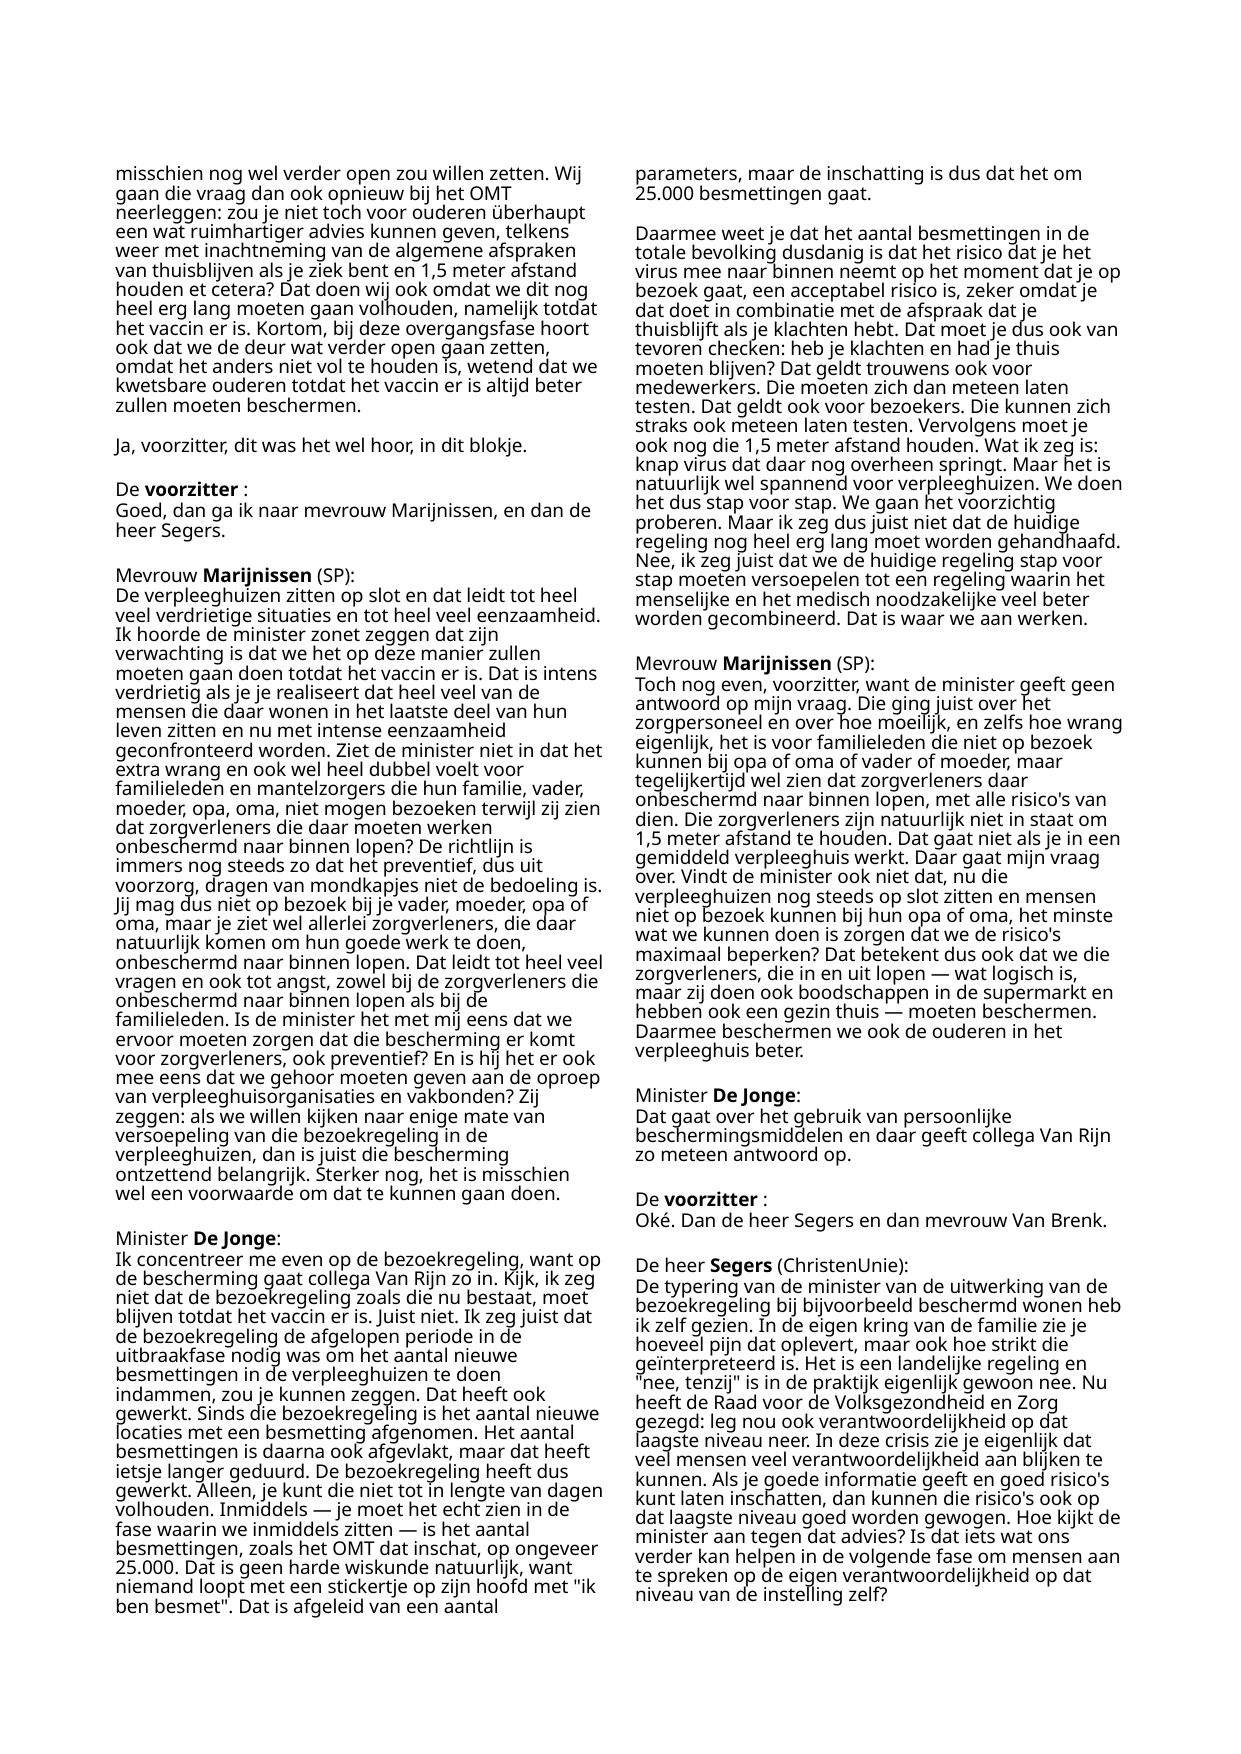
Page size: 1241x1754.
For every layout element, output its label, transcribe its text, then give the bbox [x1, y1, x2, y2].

text misschien nog wel verder open zou willen zetten. Wij gaan die vraag dan ook opnieuw bij het OMT neerleggen: zou je niet toch voor ouderen überhaupt een wat ruimhartiger advies kunnen geven, telkens weer met inachtneming van de algemene afspraken van thuisblijven als je ziek bent en 1,5 meter afstand houden et cetera? Dat doen wij ook omdat we dit nog heel erg lang moeten gaan volhouden, namelijk totdat het vaccin er is. Kortom, bij deze overgangsfase hoort ook dat we de deur wat verder open gaan zetten, omdat het anders niet vol te houden is, wetend dat we kwetsbare ouderen totdat het vaccin er is altijd beter zullen moeten beschermen. [115, 165, 605, 416]
text Mevrouw Marijnissen (SP): [115, 562, 605, 587]
text Mevrouw Marijnissen (SP): [635, 650, 1125, 676]
text Ja, voorzitter, dit was het wel hoor, in dit blokje. [115, 437, 605, 456]
text Minister De Jonge: [115, 1225, 605, 1251]
text De voorzitter : [635, 1186, 1125, 1212]
text De heer Segers (ChristenUnie): [635, 1252, 1125, 1278]
text Ik concentreer me even op de bezoekregeling, want op de bescherming gaat collega Van Rijn zo in. Kijk, ik zeg niet dat de bezoekregeling zoals die nu bestaat, moet blijven totdat het vaccin er is. Juist niet. Ik zeg juist dat de bezoekregeling de afgelopen periode in de uitbraakfase nodig was om het aantal nieuwe besmettingen in de verpleeghuizen te doen indammen, zou je kunnen zeggen. Dat heeft ook gewerkt. Sinds die bezoekregeling is het aantal nieuwe locaties met een besmetting afgenomen. Het aantal besmettingen is daarna ook afgevlakt, maar dat heeft ietsje langer geduurd. De bezoekregeling heeft dus gewerkt. Alleen, je kunt die niet tot in lengte van dagen volhouden. Inmiddels — je moet het echt zien in de fase waarin we inmiddels zitten — is het aantal besmettingen, zoals het OMT dat inschat, op ongeveer 25.000. Dat is geen harde wiskunde natuurlijk, want niemand loopt met een stickertje op zijn hoofd met "ik ben besmet". Dat is afgeleid van een aantal [115, 1251, 605, 1617]
text Daarmee weet je dat het aantal besmettingen in de totale bevolking dusdanig is dat het risico dat je het virus mee naar binnen neemt op het moment dat je op bezoek gaat, een acceptabel risico is, zeker omdat je dat doet in combinatie met de afspraak dat je thuisblijft als je klachten hebt. Dat moet je dus ook van tevoren checken: heb je klachten en had je thuis moeten blijven? Dat geldt trouwens ook voor medewerkers. Die moeten zich dan meteen laten testen. Dat geldt ook voor bezoekers. Die kunnen zich straks ook meteen laten testen. Vervolgens moet je ook nog die 1,5 meter afstand houden. Wat ik zeg is: knap virus dat daar nog overheen springt. Maar het is natuurlijk wel spannend voor verpleeghuizen. We doen het dus stap voor stap. We gaan het voorzichtig proberen. Maar ik zeg dus juist niet dat de huidige regeling nog heel erg lang moet worden gehandhaafd. Nee, ik zeg juist dat we de huidige regeling stap voor stap moeten versoepelen tot een regeling waarin het menselijke en het medisch noodzakelijke veel beter worden gecombineerd. Dat is waar we aan werken. [635, 224, 1125, 629]
text De verpleeghuizen zitten op slot en dat leidt tot heel veel verdrietige situaties en tot heel veel eenzaamheid. Ik hoorde de minister zonet zeggen dat zijn verwachting is dat we het op deze manier zullen moeten gaan doen totdat het vaccin er is. Dat is intens verdrietig als je je realiseert dat heel veel van de mensen die daar wonen in het laatste deel van hun leven zitten en nu met intense eenzaamheid geconfronteerd worden. Ziet de minister niet in dat het extra wrang en ook wel heel dubbel voelt voor familieleden en mantelzorgers die hun familie, vader, moeder, opa, oma, niet mogen bezoeken terwijl zij zien dat zorgverleners die daar moeten werken onbeschermd naar binnen lopen? De richtlijn is immers nog steeds zo dat het preventief, dus uit voorzorg, dragen van mondkapjes niet de bedoeling is. Jij mag dus niet op bezoek bij je vader, moeder, opa of oma, maar je ziet wel allerlei zorgverleners, die daar natuurlijk komen om hun goede werk te doen, onbeschermd naar binnen lopen. Dat leidt tot heel veel vragen en ook tot angst, zowel bij de zorgverleners die onbeschermd naar binnen lopen als bij de familieleden. Is de minister het met mij eens dat we ervoor moeten zorgen dat die bescherming er komt voor zorgverleners, ook preventief? En is hij het er ook mee eens dat we gehoor moeten geven aan de oproep van verpleeghuisorganisaties en vakbonden? Zij zeggen: als we willen kijken naar enige mate van versoepeling van die bezoekregeling in de verpleeghuizen, dan is juist die bescherming ontzettend belangrijk. Sterker nog, het is misschien wel een voorwaarde om dat te kunnen gaan doen. [115, 587, 605, 1204]
text Toch nog even, voorzitter, want de minister geeft geen antwoord op mijn vraag. Die ging juist over het zorgpersoneel en over hoe moeilijk, en zelfs hoe wrang eigenlijk, het is voor familieleden die niet op bezoek kunnen bij opa of oma of vader of moeder, maar tegelijkertijd wel zien dat zorgverleners daar onbeschermd naar binnen lopen, met alle risico's van dien. Die zorgverleners zijn natuurlijk niet in staat om 1,5 meter afstand te houden. Dat gaat niet als je in een gemiddeld verpleeghuis werkt. Daar gaat mijn vraag over. Vindt de minister ook niet dat, nu die verpleeghuizen nog steeds op slot zitten en mensen niet op bezoek kunnen bij hun opa of oma, het minste wat we kunnen doen is zorgen dat we de risico's maximaal beperken? Dat betekent dus ook dat we die zorgverleners, die in en uit lopen — wat logisch is, maar zij doen ook boodschappen in de supermarkt en hebben ook een gezin thuis — moeten beschermen. Daarmee beschermen we ook de ouderen in het verpleeghuis beter. [635, 676, 1125, 1061]
text De typering van de minister van de uitwerking van de bezoekregeling bij bijvoorbeeld beschermd wonen heb ik zelf gezien. In de eigen kring van de familie zie je hoeveel pijn dat oplevert, maar ook hoe strikt die geïnterpreteerd is. Het is een landelijke regeling en "nee, tenzij" is in de praktijk eigenlijk gewoon nee. Nu heeft de Raad voor de Volksgezondheid en Zorg gezegd: leg nou ook verantwoordelijkheid op dat laagste niveau neer. In deze crisis zie je eigenlijk dat veel mensen veel verantwoordelijkheid aan blijken te kunnen. Als je goede informatie geeft en goed risico's kunt laten inschatten, dan kunnen die risico's ook op dat laagste niveau goed worden gewogen. Hoe kijkt de minister aan tegen dat advies? Is dat iets wat ons verder kan helpen in de volgende fase om mensen aan te spreken op de eigen verantwoordelijkheid op dat niveau van de instelling zelf? [635, 1278, 1125, 1606]
text Dat gaat over het gebruik van persoonlijke beschermingsmiddelen en daar geeft collega Van Rijn zo meteen antwoord op. [635, 1108, 1125, 1166]
text De voorzitter : [115, 477, 605, 502]
text parameters, maar de inschatting is dus dat het om 25.000 besmettingen gaat. [635, 165, 1125, 204]
text Goed, dan ga ik naar mevrouw Marijnissen, en dan de heer Segers. [115, 502, 605, 541]
text Minister De Jonge: [635, 1082, 1125, 1108]
text Oké. Dan de heer Segers en dan mevrouw Van Brenk. [635, 1212, 1125, 1231]
